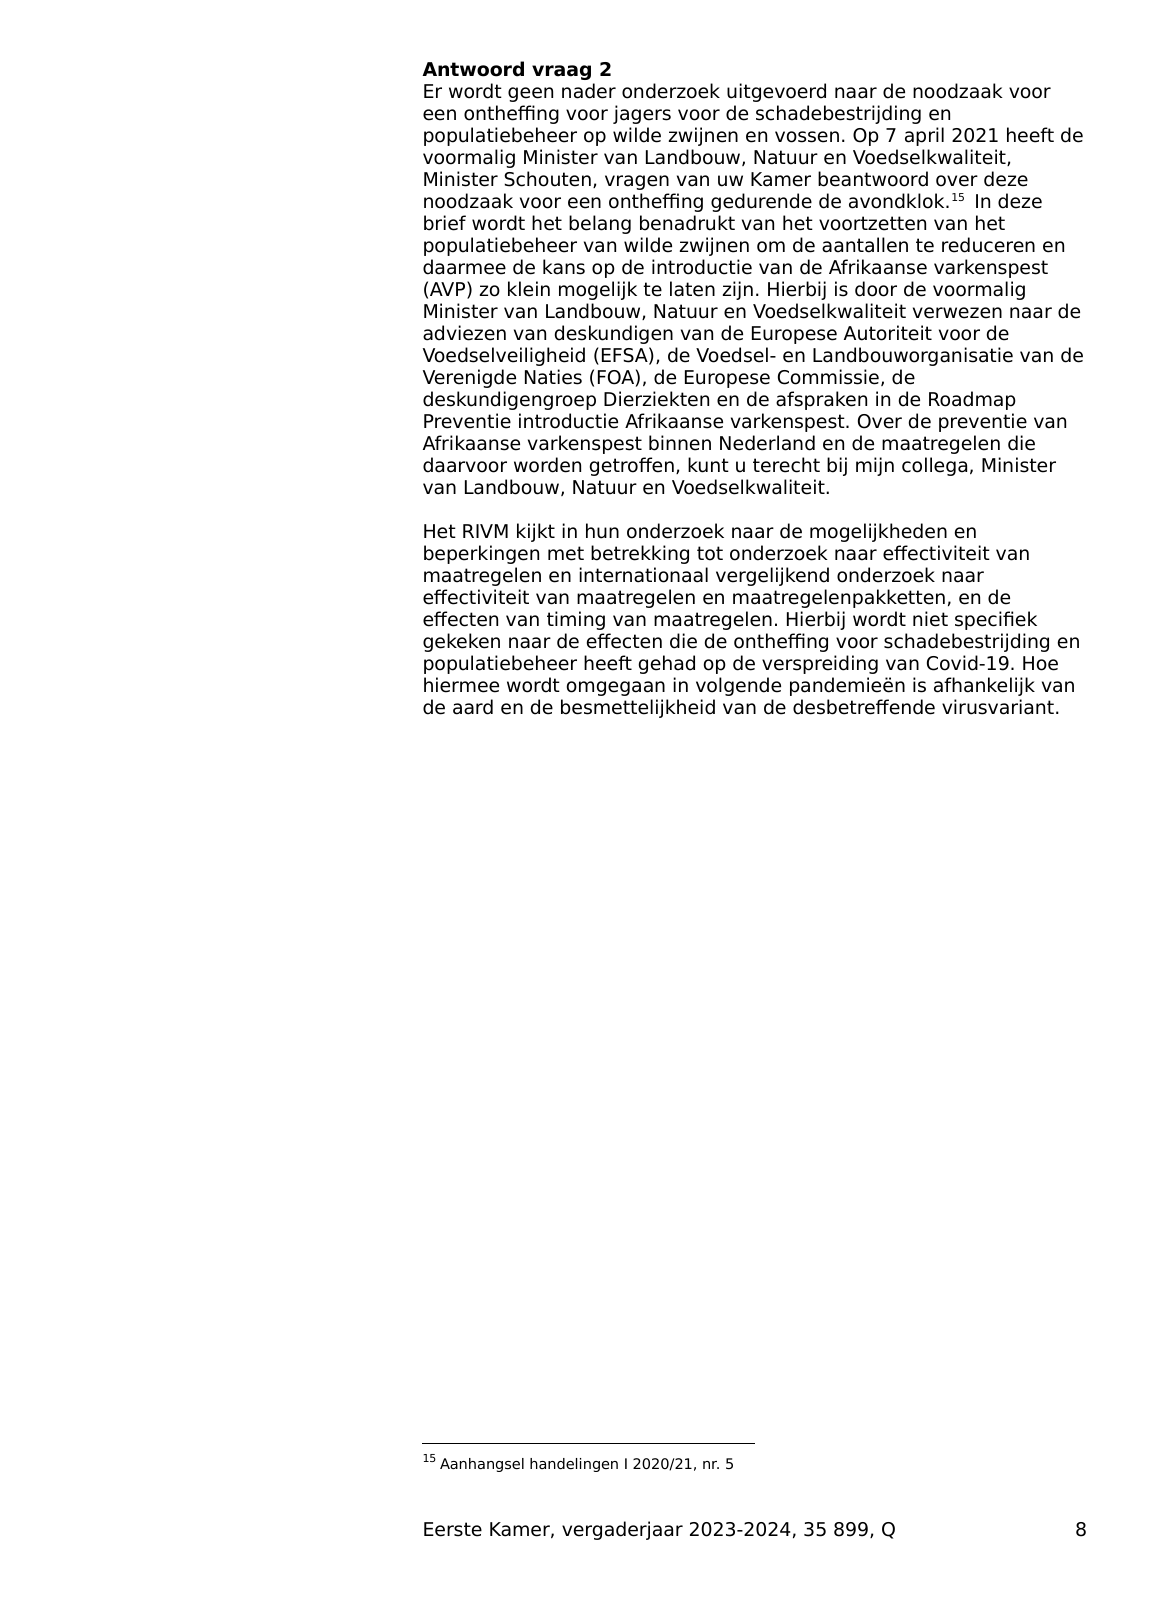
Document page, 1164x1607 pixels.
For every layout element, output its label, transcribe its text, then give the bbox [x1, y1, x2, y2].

text Antwoord vraag 2 [422, 59, 1087, 81]
text Het RIVM kijkt in hun onderzoek naar de mogelijkheden en beperkingen met betrekking tot onderzoek naar effectiviteit van maatregelen en internationaal vergelijkend onderzoek naar effectiviteit van maatregelen en maatregelenpakketten, en de effecten van timing van maatregelen. Hierbij wordt niet specifiek gekeken naar de effecten die de ontheffing voor schadebestrijding en populatiebeheer heeft gehad op de verspreiding van Covid-19. Hoe hiermee wordt omgegaan in volgende pandemieën is afhankelijk van de aard en de besmettelijkheid van de desbetreffende virusvariant. [422, 521, 1087, 719]
text Aanhangsel handelingen I 2020/21, nr. 5 [422, 1452, 1087, 1474]
text Er wordt geen nader onderzoek uitgevoerd naar de noodzaak voor een ontheffing voor jagers voor de schadebestrijding en populatiebeheer op wilde zwijnen en vossen. Op 7 april 2021 heeft de voormalig Minister van Landbouw, Natuur en Voedselkwaliteit, Minister Schouten, vragen van uw Kamer beantwoord over deze noodzaak voor een ontheffing gedurende de avondklok. In deze brief wordt het belang benadrukt van het voortzetten van het populatiebeheer van wilde zwijnen om de aantallen te reduceren en daarmee de kans op de introductie van de Afrikaanse varkenspest (AVP) zo klein mogelijk te laten zijn. Hierbij is door de voormalig Minister van Landbouw, Natuur en Voedselkwaliteit verwezen naar de adviezen van deskundigen van de Europese Autoriteit voor de Voedselveiligheid (EFSA), de Voedsel- en Landbouworganisatie van de Verenigde Naties (FOA), de Europese Commissie, de deskundigengroep Dierziekten en de afspraken in de Roadmap Preventie introductie Afrikaanse varkenspest. Over de preventie van Afrikaanse varkenspest binnen Nederland en de maatregelen die daarvoor worden getroffen, kunt u terecht bij mijn collega, Minister van Landbouw, Natuur en Voedselkwaliteit. [422, 81, 1087, 499]
